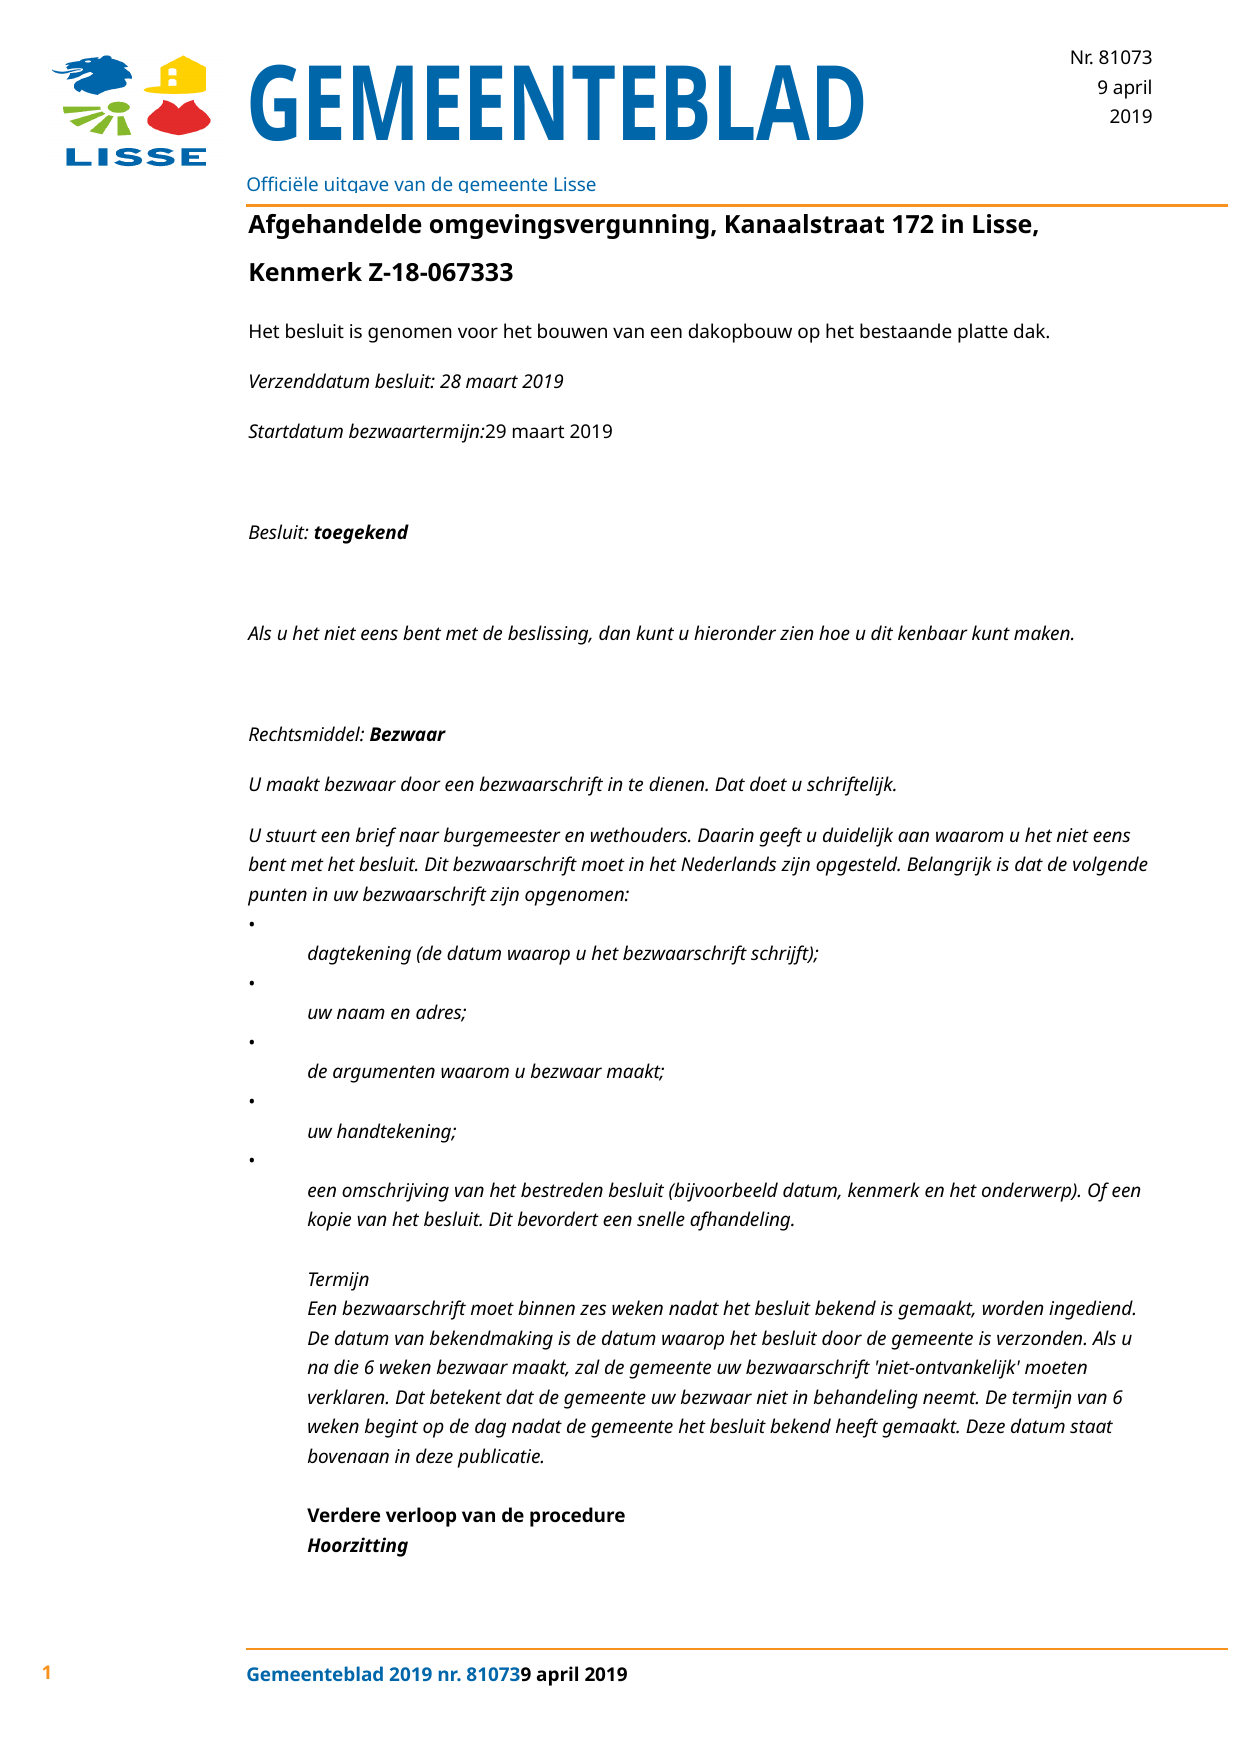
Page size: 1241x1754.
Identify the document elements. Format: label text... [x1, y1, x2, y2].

list Termijn [248, 1266, 1152, 1292]
list Hoorzitting [248, 1532, 1152, 1558]
text Verzenddatum besluit: 28 maart 2019 [248, 368, 1152, 394]
list de argumenten waarom u bezwaar maakt; [248, 1059, 1152, 1084]
list uw handtekening; [248, 1118, 1152, 1144]
text Het besluit is genomen voor het bouwen van een dakopbouw op het bestaande platte dak. [248, 318, 1152, 344]
list dagtekening (de datum waarop u het bezwaarschrift schrijft); [248, 940, 1152, 966]
list Een bezwaarschrift moet binnen zes weken nadat het besluit bekend is gemaakt, worden ingediend. De datum van bekendmaking is de datum waarop het besluit door de gemeente is verzonden. Als u na die 6 weken bezwaar maakt, zal de gemeente uw bezwaarschrift 'niet-ontvankelijk' moeten verklaren. Dat betekent dat de gemeente uw bezwaar niet in behandeling neemt. De termijn van 6 weken begint op de dag nadat de gemeente het besluit bekend heeft gemaakt. Deze datum staat bovenaan in deze publicatie. [248, 1295, 1152, 1469]
list uw naam en adres; [248, 999, 1152, 1025]
text Startdatum bezwaartermijn:29 maart 2019 [248, 419, 1152, 444]
text Rechtsmiddel: Bezwaar [248, 721, 1152, 747]
text Als u het niet eens bent met de beslissing, dan kunt u hieronder zien hoe u dit kenbaar kunt maken. [248, 620, 1152, 646]
list Verdere verloop van de procedure [248, 1502, 1152, 1528]
list een omschrijving van het bestreden besluit (bijvoorbeeld datum, kenmerk en het onderwerp). Of een kopie van het besluit. Dit bevordert een snelle afhandeling. [248, 1177, 1152, 1232]
text U maakt bezwaar door een bezwaarschrift in te dienen. Dat doet u schriftelijk. [248, 772, 1152, 797]
picture [41, 47, 231, 172]
text Besluit: toegekend [248, 519, 1152, 545]
text Afgehandelde omgevingsvergunning, Kanaalstraat 172 in Lisse, Kenmerk Z-18-067333 [248, 207, 1152, 288]
text U stuurt een brief naar burgemeester en wethouders. Daarin geeft u duidelijk aan waarom u het niet eens bent met het besluit. Dit bezwaarschrift moet in het Nederlands zijn opgesteld. Belangrijk is dat de volgende punten in uw bezwaarschrift zijn opgenomen: [248, 822, 1152, 907]
